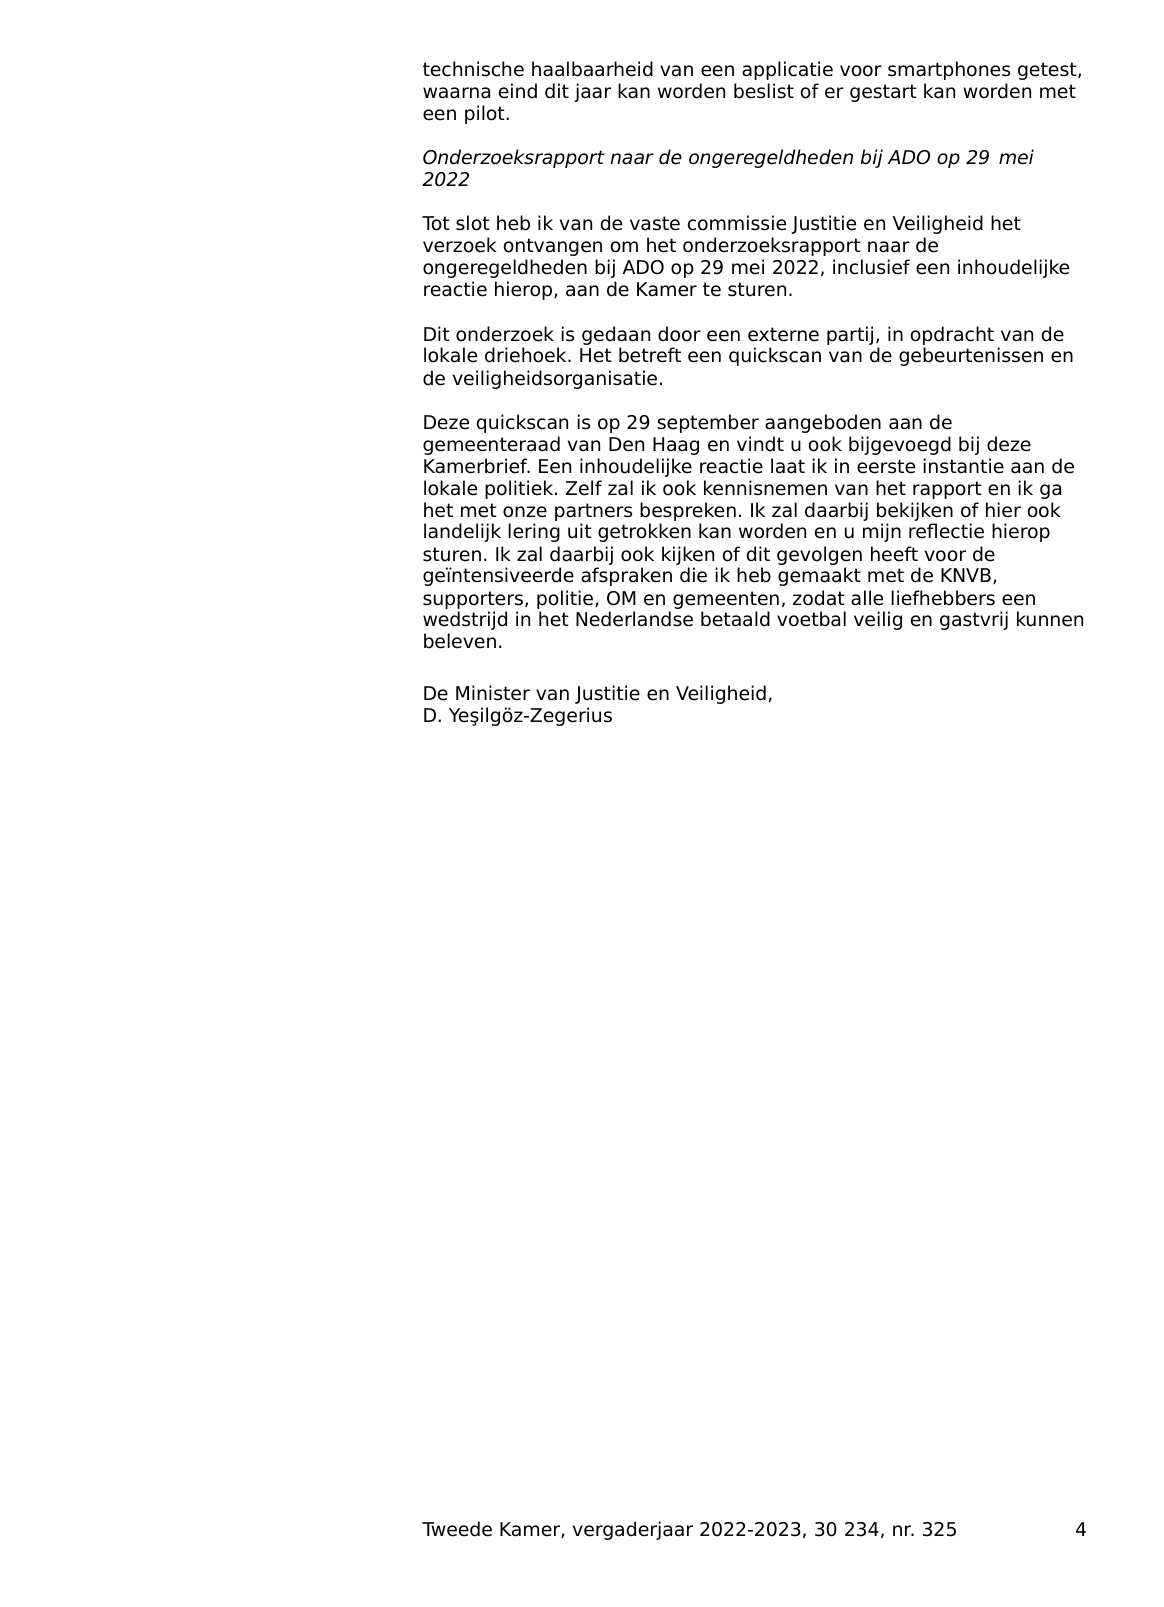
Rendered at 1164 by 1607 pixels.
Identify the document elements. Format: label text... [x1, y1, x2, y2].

text De Minister van Justitie en Veiligheid, D. Yeşilgöz-Zegerius [422, 683, 1087, 727]
subtitle Onderzoeksrapport naar de ongeregeldheden bij ADO op 29 mei 2022 [422, 147, 1087, 191]
text Deze quickscan is op 29 september aangeboden aan de gemeenteraad van Den Haag en vindt u ook bijgevoegd bij deze Kamerbrief. Een inhoudelijke reactie laat ik in eerste instantie aan de lokale politiek. Zelf zal ik ook kennisnemen van het rapport en ik ga het met onze partners bespreken. Ik zal daarbij bekijken of hier ook landelijk lering uit getrokken kan worden en u mijn reflectie hierop sturen. Ik zal daarbij ook kijken of dit gevolgen heeft voor de geïntensiveerde afspraken die ik heb gemaakt met de KNVB, supporters, politie, OM en gemeenten, zodat alle liefhebbers een wedstrijd in het Nederlandse betaald voetbal veilig en gastvrij kunnen beleven. [422, 412, 1087, 653]
text Tot slot heb ik van de vaste commissie Justitie en Veiligheid het verzoek ontvangen om het onderzoeksrapport naar de ongeregeldheden bij ADO op 29 mei 2022, inclusief een inhoudelijke reactie hierop, aan de Kamer te sturen. [422, 213, 1087, 301]
text technische haalbaarheid van een applicatie voor smartphones getest, waarna eind dit jaar kan worden beslist of er gestart kan worden met een pilot. [422, 59, 1087, 125]
text Dit onderzoek is gedaan door een externe partij, in opdracht van de lokale driehoek. Het betreft een quickscan van de gebeurtenissen en de veiligheidsorganisatie. [422, 323, 1087, 389]
